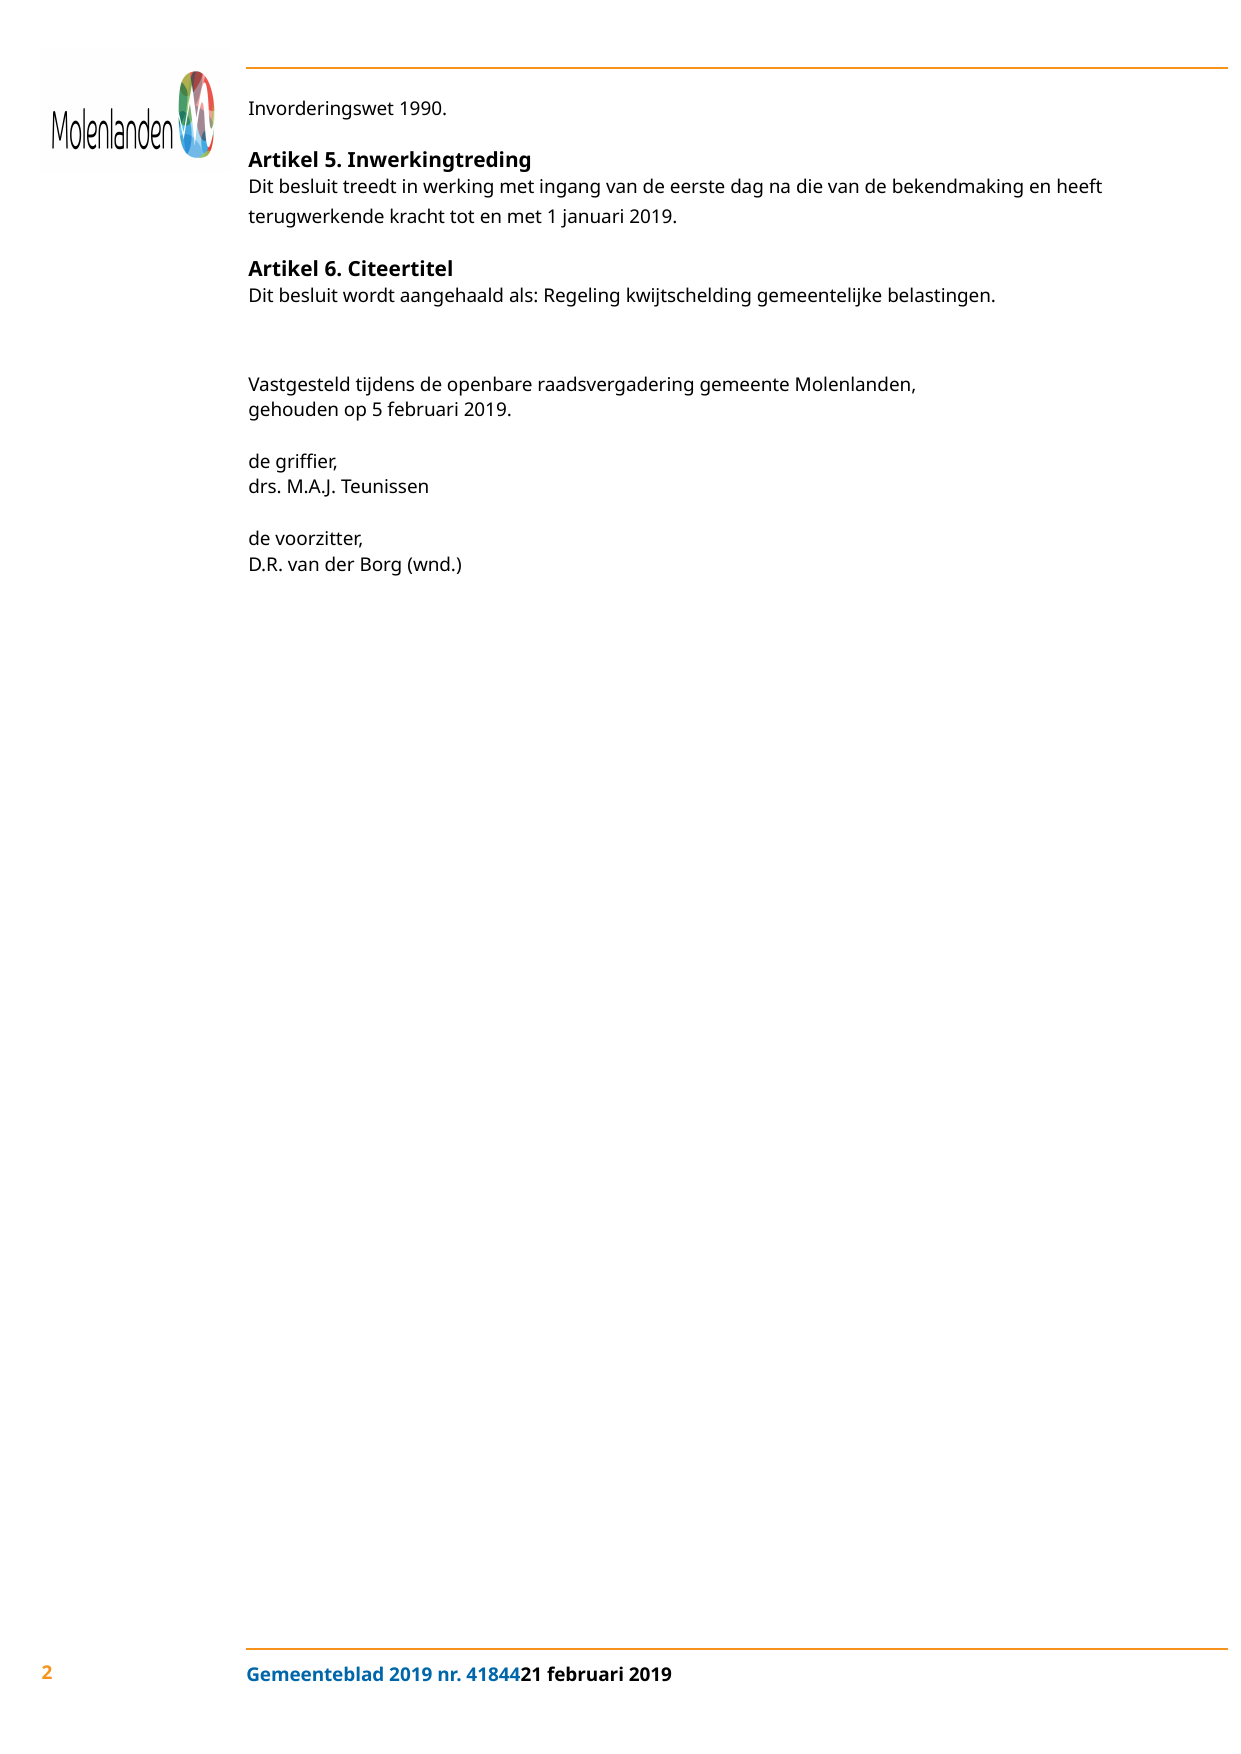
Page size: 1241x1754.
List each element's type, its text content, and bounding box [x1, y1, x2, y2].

text gehouden op 5 februari 2019. [248, 397, 1152, 422]
text D.R. van der Borg (wnd.) [248, 551, 1152, 577]
text de voorzitter, [248, 525, 1152, 551]
text Invorderingswet 1990. [248, 95, 1152, 121]
text Artikel 6. Citeertitel [248, 254, 1152, 282]
text Artikel 5. Inwerkingtreding [248, 145, 1152, 174]
picture [41, 47, 231, 172]
text de griffier, [248, 448, 1152, 474]
text Dit besluit wordt aangehaald als: Regeling kwijtschelding gemeentelijke belastingen. [248, 282, 1152, 308]
text drs. M.A.J. Teunissen [248, 474, 1152, 499]
text Vastgesteld tijdens de openbare raadsvergadering gemeente Molenlanden, [248, 371, 1152, 397]
text Dit besluit treedt in werking met ingang van de eerste dag na die van de bekendmaking en heeft terugwerkende kracht tot en met 1 januari 2019. [248, 174, 1152, 229]
